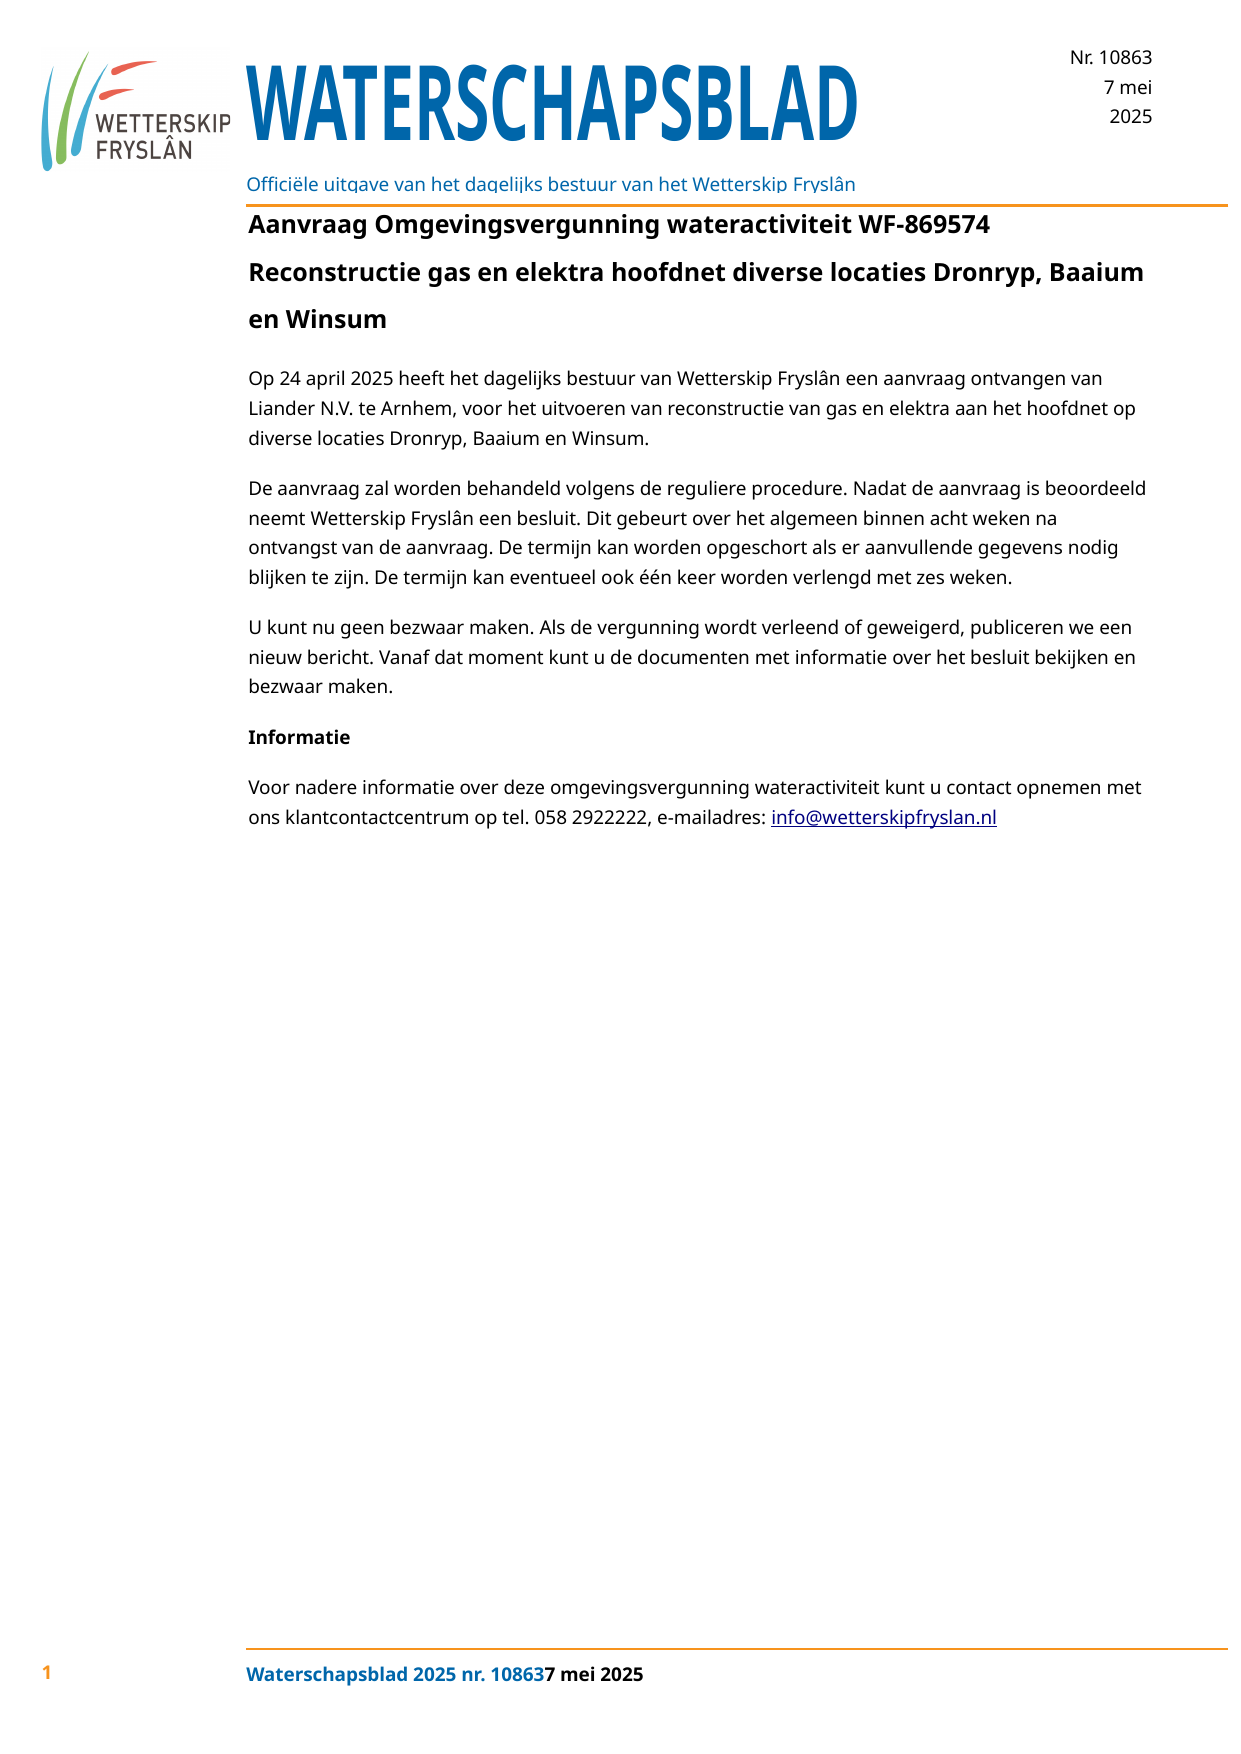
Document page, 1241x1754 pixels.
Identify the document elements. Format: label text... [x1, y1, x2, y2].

text Aanvraag Omgevingsvergunning wateractiviteit WF-869574 Reconstructie gas en elektra hoofdnet diverse locaties Dronryp, Baaium en Winsum [248, 207, 1152, 336]
text Voor nadere informatie over deze omgevingsvergunning wateractiviteit kunt u contact opnemen met ons klantcontactcentrum op tel. 058 2922222, e-mailadres: info@wetterskipfryslan.nl [248, 774, 1152, 829]
text U kunt nu geen bezwaar maken. Als de vergunning wordt verleend of geweigerd, publiceren we een nieuw bericht. Vanaf dat moment kunt u de documenten met informatie over het besluit bekijken en bezwaar maken. [248, 614, 1152, 699]
text De aanvraag zal worden behandeld volgens de reguliere procedure. Nadat de aanvraag is beoordeeld neemt Wetterskip Fryslân een besluit. Dit gebeurt over het algemeen binnen acht weken na ontvangst van de aanvraag. De termijn kan worden opgeschort als er aanvullende gegevens nodig blijken te zijn. De termijn kan eventueel ook één keer worden verlengd met zes weken. [248, 475, 1152, 589]
picture [41, 47, 231, 172]
text Op 24 april 2025 heeft het dagelijks bestuur van Wetterskip Fryslân een aanvraag ontvangen van Liander N.V. te Arnhem, voor het uitvoeren van reconstructie van gas en elektra aan het hoofdnet op diverse locaties Dronryp, Baaium en Winsum. [248, 366, 1152, 450]
text Informatie [248, 724, 1152, 749]
